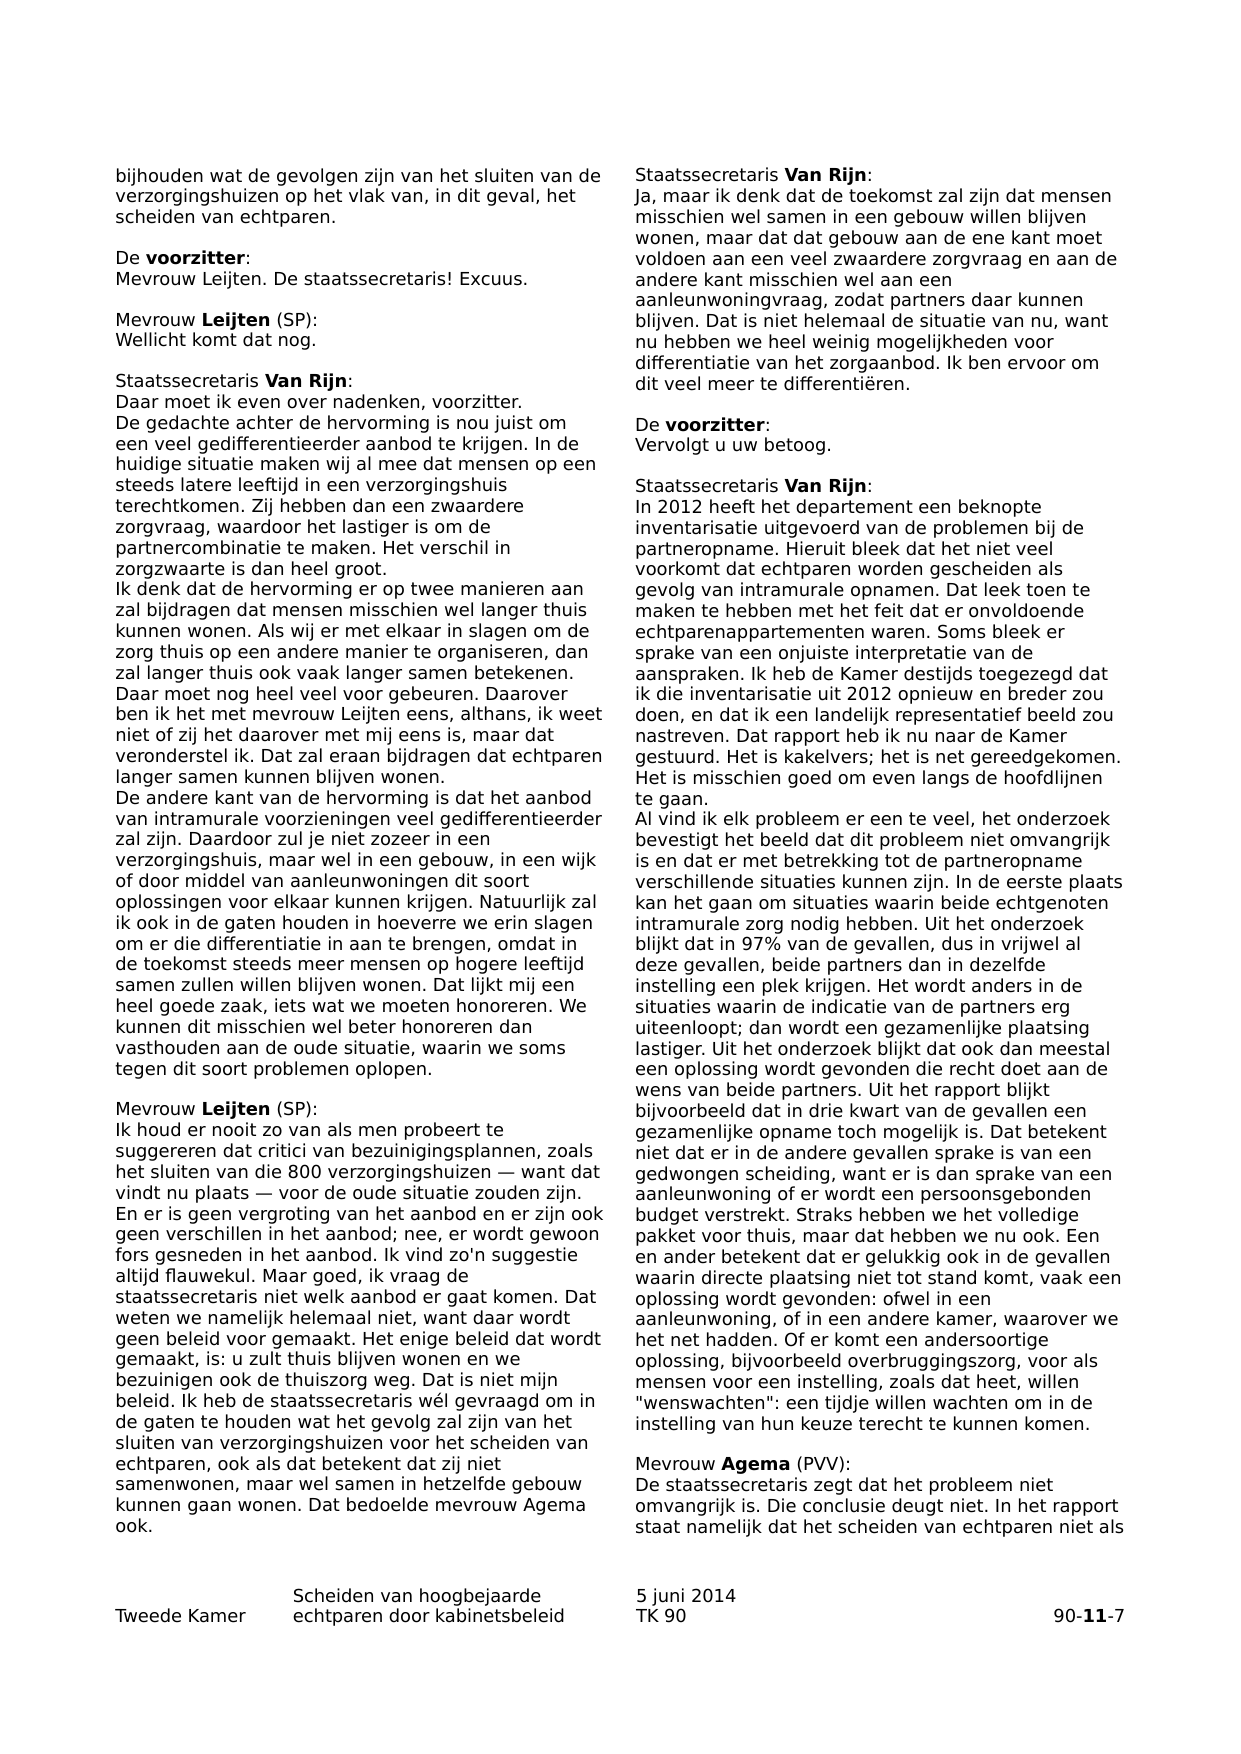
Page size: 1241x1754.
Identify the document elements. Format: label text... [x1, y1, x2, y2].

text De voorzitter: [115, 248, 605, 268]
text Ik houd er nooit zo van als men probeert te suggereren dat critici van bezuinigingsplannen, zoals het sluiten van die 800 verzorgingshuizen — want dat vindt nu plaats — voor de oude situatie zouden zijn. En er is geen vergroting van het aanbod en er zijn ook geen verschillen in het aanbod; nee, er wordt gewoon fors gesneden in het aanbod. Ik vind zo'n suggestie altijd flauwekul. Maar goed, ik vraag de staatssecretaris niet welk aanbod er gaat komen. Dat weten we namelijk helemaal niet, want daar wordt geen beleid voor gemaakt. Het enige beleid dat wordt gemaakt, is: u zult thuis blijven wonen en we bezuinigen ook de thuiszorg weg. Dat is niet mijn beleid. Ik heb de staatssecretaris wél gevraagd om in de gaten te houden wat het gevolg zal zijn van het sluiten van verzorgingshuizen voor het scheiden van echtparen, ook als dat betekent dat zij niet samenwonen, maar wel samen in hetzelfde gebouw kunnen gaan wonen. Dat bedoelde mevrouw Agema ook. [115, 1120, 605, 1537]
text De voorzitter: [635, 414, 1125, 435]
text De andere kant van de hervorming is dat het aanbod van intramurale voorzieningen veel gedifferentieerder zal zijn. Daardoor zul je niet zozeer in een verzorgingshuis, maar wel in een gebouw, in een wijk of door middel van aanleunwoningen dit soort oplossingen voor elkaar kunnen krijgen. Natuurlijk zal ik ook in de gaten houden in hoeverre we erin slagen om er die differentiatie in aan te brengen, omdat in de toekomst steeds meer mensen op hogere leeftijd samen zullen willen blijven wonen. Dat lijkt mij een heel goede zaak, iets wat we moeten honoreren. We kunnen dit misschien wel beter honoreren dan vasthouden aan de oude situatie, waarin we soms tegen dit soort problemen oplopen. [115, 787, 605, 1079]
text Mevrouw Agema (PVV): [635, 1454, 1125, 1475]
text De staatssecretaris zegt dat het probleem niet omvangrijk is. Die conclusie deugt niet. In het rapport staat namelijk dat het scheiden van echtparen niet als [635, 1475, 1125, 1537]
text In 2012 heeft het departement een beknopte inventarisatie uitgevoerd van de problemen bij de partneropname. Hieruit bleek dat het niet veel voorkomt dat echtparen worden gescheiden als gevolg van intramurale opnamen. Dat leek toen te maken te hebben met het feit dat er onvoldoende echtparenappartementen waren. Soms bleek er sprake van een onjuiste interpretatie van de aanspraken. Ik heb de Kamer destijds toegezegd dat ik die inventarisatie uit 2012 opnieuw en breder zou doen, en dat ik een landelijk representatief beeld zou nastreven. Dat rapport heb ik nu naar de Kamer gestuurd. Het is kakelvers; het is net gereedgekomen. Het is misschien goed om even langs de hoofdlijnen te gaan. [635, 497, 1125, 809]
text Wellicht komt dat nog. [115, 330, 605, 351]
text Al vind ik elk probleem er een te veel, het onderzoek bevestigt het beeld dat dit probleem niet omvangrijk is en dat er met betrekking tot de partneropname verschillende situaties kunnen zijn. In de eerste plaats kan het gaan om situaties waarin beide echtgenoten intramurale zorg nodig hebben. Uit het onderzoek blijkt dat in 97% van de gevallen, dus in vrijwel al deze gevallen, beide partners dan in dezelfde instelling een plek krijgen. Het wordt anders in de situaties waarin de indicatie van de partners erg uiteenloopt; dan wordt een gezamenlijke plaatsing lastiger. Uit het onderzoek blijkt dat ook dan meestal een oplossing wordt gevonden die recht doet aan de wens van beide partners. Uit het rapport blijkt bijvoorbeeld dat in drie kwart van de gevallen een gezamenlijke opname toch mogelijk is. Dat betekent niet dat er in de andere gevallen sprake is van een gedwongen scheiding, want er is dan sprake van een aanleunwoning of er wordt een persoonsgebonden budget verstrekt. Straks hebben we het volledige pakket voor thuis, maar dat hebben we nu ook. Een en ander betekent dat er gelukkig ook in de gevallen waarin directe plaatsing niet tot stand komt, vaak een oplossing wordt gevonden: ofwel in een aanleunwoning, of in een andere kamer, waarover we het net hadden. Of er komt een andersoortige oplossing, bijvoorbeeld overbruggingszorg, voor als mensen voor een instelling, zoals dat heet, willen "wenswachten": een tijdje willen wachten om in de instelling van hun keuze terecht te kunnen komen. [635, 809, 1125, 1434]
text Mevrouw Leijten (SP): [115, 309, 605, 330]
text Staatssecretaris Van Rijn: [115, 371, 605, 392]
text Ja, maar ik denk dat de toekomst zal zijn dat mensen misschien wel samen in een gebouw willen blijven wonen, maar dat dat gebouw aan de ene kant moet voldoen aan een veel zwaardere zorgvraag en aan de andere kant misschien wel aan een aanleunwoningvraag, zodat partners daar kunnen blijven. Dat is niet helemaal de situatie van nu, want nu hebben we heel weinig mogelijkheden voor differentiatie van het zorgaanbod. Ik ben ervoor om dit veel meer te differentiëren. [635, 186, 1125, 394]
text Daar moet ik even over nadenken, voorzitter. [115, 392, 605, 412]
text Mevrouw Leijten (SP): [115, 1099, 605, 1120]
text Staatssecretaris Van Rijn: [635, 165, 1125, 186]
text Staatssecretaris Van Rijn: [635, 476, 1125, 497]
text Ik denk dat de hervorming er op twee manieren aan zal bijdragen dat mensen misschien wel langer thuis kunnen wonen. Als wij er met elkaar in slagen om de zorg thuis op een andere manier te organiseren, dan zal langer thuis ook vaak langer samen betekenen. Daar moet nog heel veel voor gebeuren. Daarover ben ik het met mevrouw Leijten eens, althans, ik weet niet of zij het daarover met mij eens is, maar dat veronderstel ik. Dat zal eraan bijdragen dat echtparen langer samen kunnen blijven wonen. [115, 579, 605, 787]
text Vervolgt u uw betoog. [635, 435, 1125, 456]
text bijhouden wat de gevolgen zijn van het sluiten van de verzorgingshuizen op het vlak van, in dit geval, het scheiden van echtparen. [115, 165, 605, 228]
text Mevrouw Leijten. De staatssecretaris! Excuus. [115, 268, 605, 289]
text De gedachte achter de hervorming is nou juist om een veel gedifferentieerder aanbod te krijgen. In de huidige situatie maken wij al mee dat mensen op een steeds latere leeftijd in een verzorgingshuis terechtkomen. Zij hebben dan een zwaardere zorgvraag, waardoor het lastiger is om de partnercombinatie te maken. Het verschil in zorgzwaarte is dan heel groot. [115, 412, 605, 579]
